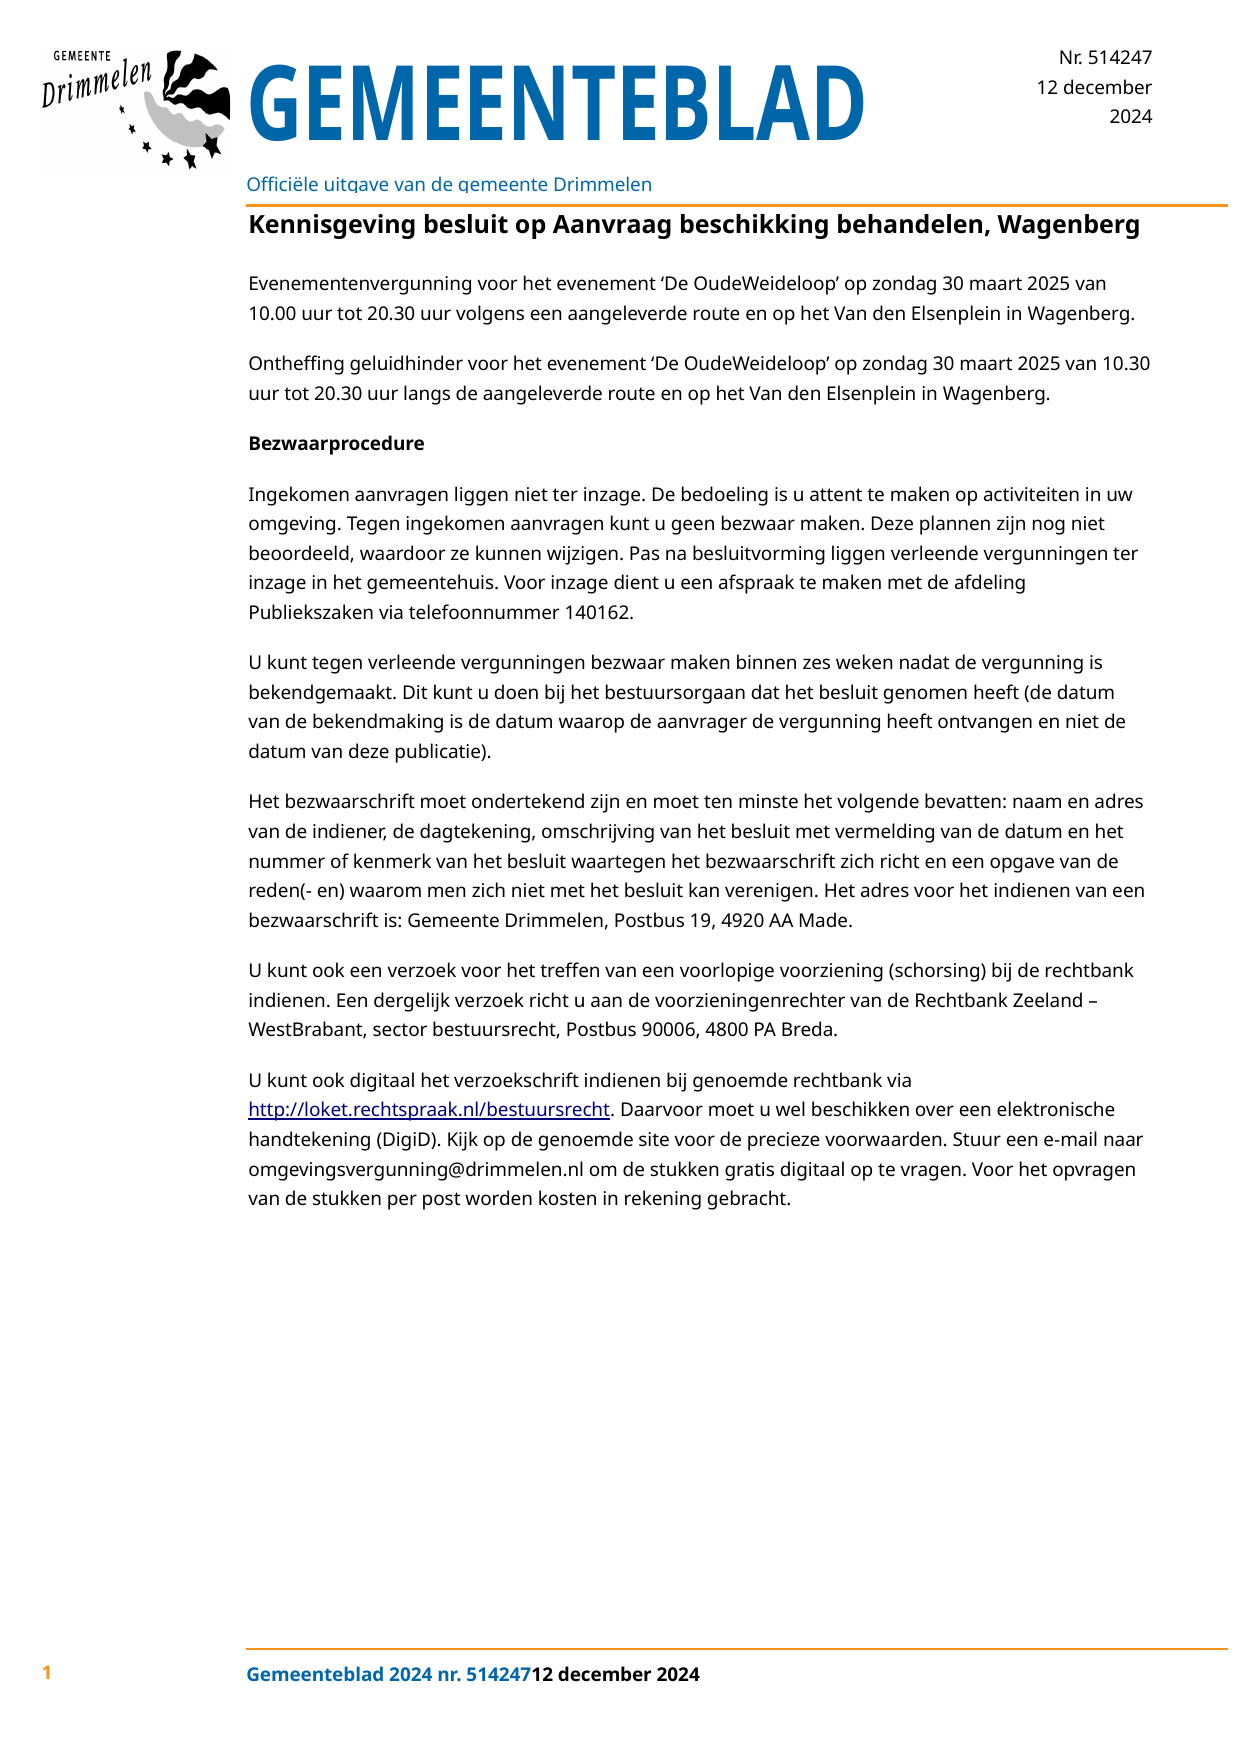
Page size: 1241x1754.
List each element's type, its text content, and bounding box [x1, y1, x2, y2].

text U kunt ook een verzoek voor het treffen van een voorlopige voorziening (schorsing) bij de rechtbank indienen. Een dergelijk verzoek richt u aan de voorzieningenrechter van de Rechtbank Zeeland – WestBrabant, sector bestuursrecht, Postbus 90006, 4800 PA Breda. [248, 957, 1152, 1042]
text Kennisgeving besluit op Aanvraag beschikking behandelen, Wagenberg [248, 207, 1152, 241]
text Het bezwaarschrift moet ondertekend zijn en moet ten minste het volgende bevatten: naam en adres van de indiener, de dagtekening, omschrijving van het besluit met vermelding van de datum en het nummer of kenmerk van het besluit waartegen het bezwaarschrift zich richt en een opgave van de reden(- en) waarom men zich niet met het besluit kan verenigen. Het adres voor het indienen van een bezwaarschrift is: Gemeente Drimmelen, Postbus 19, 4920 AA Made. [248, 789, 1152, 933]
text Ingekomen aanvragen liggen niet ter inzage. De bedoeling is u attent te maken op activiteiten in uw omgeving. Tegen ingekomen aanvragen kunt u geen bezwaar maken. Deze plannen zijn nog niet beoordeeld, waardoor ze kunnen wijzigen. Pas na besluitvorming liggen verleende vergunningen ter inzage in het gemeentehuis. Voor inzage dient u een afspraak te maken met de afdeling Publiekszaken via telefoonnummer 140162. [248, 481, 1152, 625]
text U kunt ook digitaal het verzoekschrift indienen bij genoemde rechtbank via http://loket.rechtspraak.nl/bestuursrecht. Daarvoor moet u wel beschikken over een elektronische handtekening (DigiD). Kijk op de genoemde site voor de precieze voorwaarden. Stuur een e-mail naar omgevingsvergunning@drimmelen.nl om de stukken gratis digitaal op te vragen. Voor het opvragen van de stukken per post worden kosten in rekening gebracht. [248, 1067, 1152, 1211]
text Bezwaarprocedure [248, 430, 1152, 456]
picture [41, 47, 231, 172]
text Ontheffing geluidhinder voor het evenement ‘De OudeWeideloop’ op zondag 30 maart 2025 van 10.30 uur tot 20.30 uur langs de aangeleverde route en op het Van den Elsenplein in Wagenberg. [248, 350, 1152, 406]
text U kunt tegen verleende vergunningen bezwaar maken binnen zes weken nadat de vergunning is bekendgemaakt. Dit kunt u doen bij het bestuursorgaan dat het besluit genomen heeft (de datum van de bekendmaking is de datum waarop de aanvrager de vergunning heeft ontvangen en niet de datum van deze publicatie). [248, 649, 1152, 764]
text Evenementenvergunning voor het evenement ‘De OudeWeideloop’ op zondag 30 maart 2025 van 10.00 uur tot 20.30 uur volgens een aangeleverde route en op het Van den Elsenplein in Wagenberg. [248, 270, 1152, 326]
